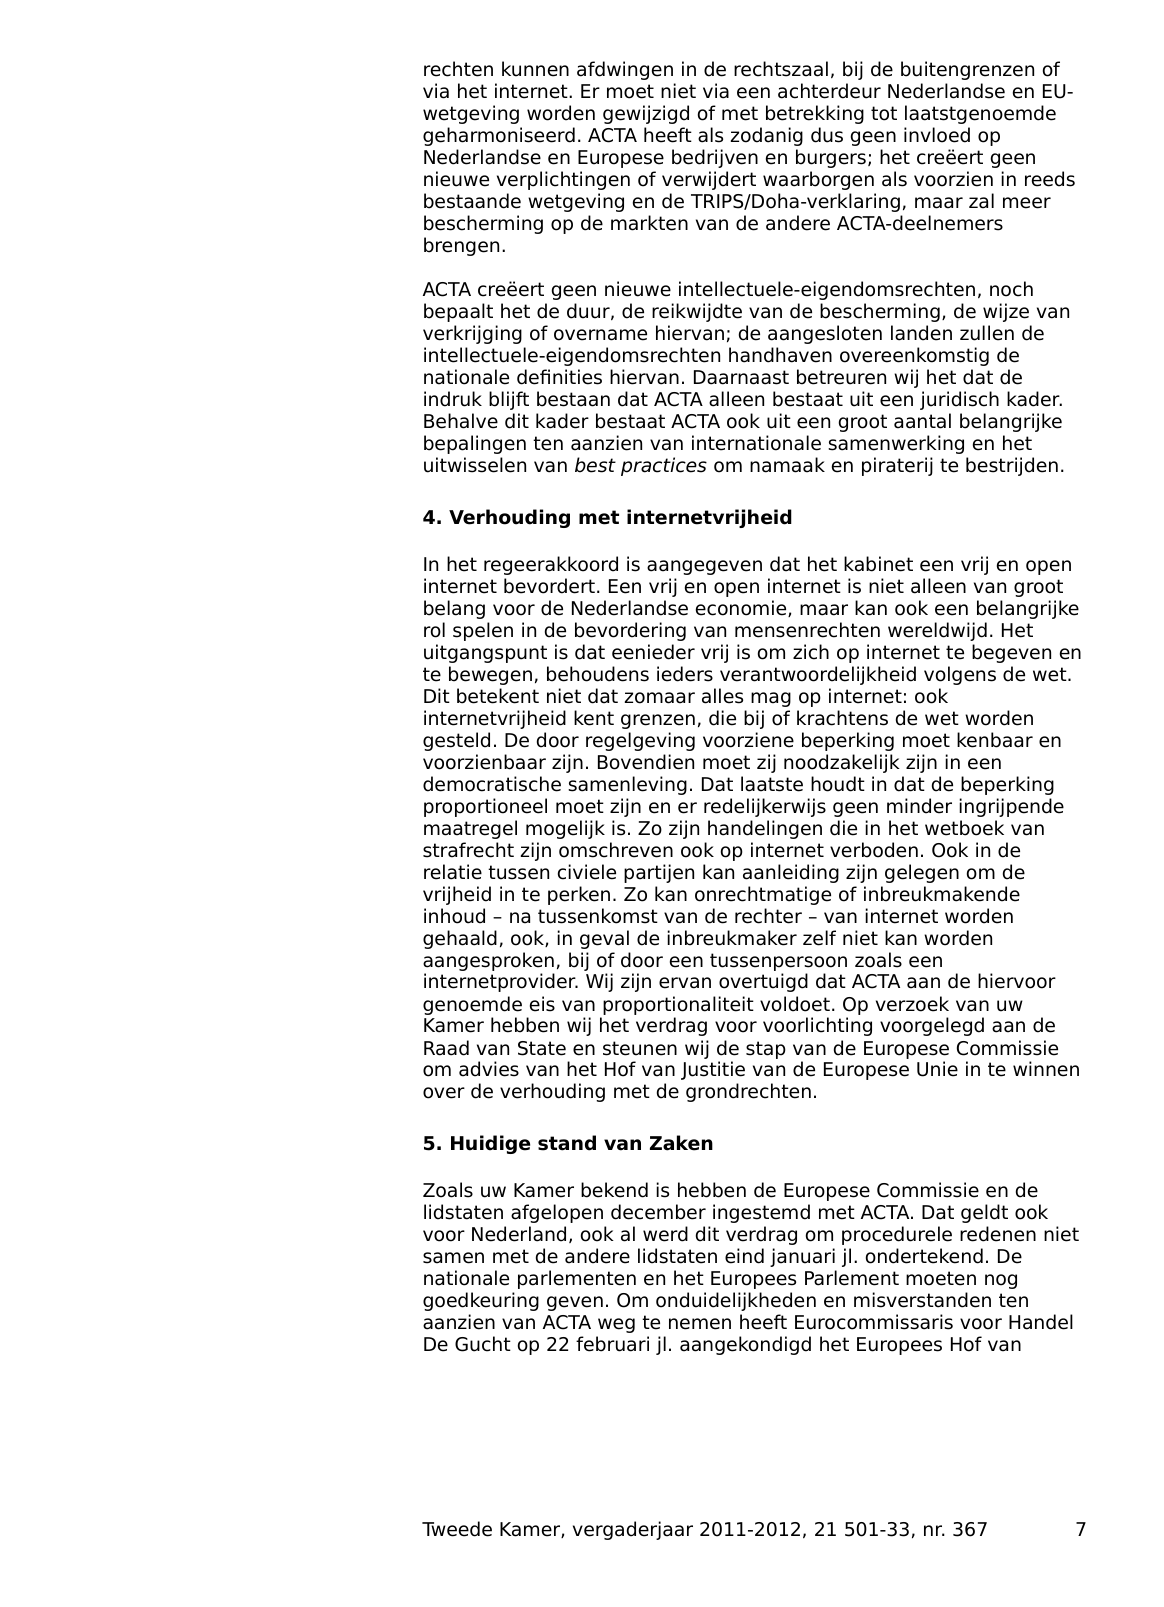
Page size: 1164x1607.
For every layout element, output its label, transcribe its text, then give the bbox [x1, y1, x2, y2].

subtitle 4. Verhouding met internetvrijheid [422, 507, 1087, 529]
text rechten kunnen afdwingen in de rechtszaal, bij de buitengrenzen of via het internet. Er moet niet via een achterdeur Nederlandse en EU-wetgeving worden gewijzigd of met betrekking tot laatstgenoemde geharmoniseerd. ACTA heeft als zodanig dus geen invloed op Nederlandse en Europese bedrijven en burgers; het creëert geen nieuwe verplichtingen of verwijdert waarborgen als voorzien in reeds bestaande wetgeving en de TRIPS/Doha-verklaring, maar zal meer bescherming op de markten van de andere ACTA-deelnemers brengen. [422, 59, 1087, 257]
subtitle 5. Huidige stand van Zaken [422, 1133, 1087, 1155]
text ACTA creëert geen nieuwe intellectuele-eigendomsrechten, noch bepaalt het de duur, de reikwijdte van de bescherming, de wijze van verkrijging of overname hiervan; de aangesloten landen zullen de intellectuele-eigendomsrechten handhaven overeenkomstig de nationale definities hiervan. Daarnaast betreuren wij het dat de indruk blijft bestaan dat ACTA alleen bestaat uit een juridisch kader. Behalve dit kader bestaat ACTA ook uit een groot aantal belangrijke bepalingen ten aanzien van internationale samenwerking en het uitwisselen van best practices om namaak en piraterij te bestrijden. [422, 279, 1087, 477]
text In het regeerakkoord is aangegeven dat het kabinet een vrij en open internet bevordert. Een vrij en open internet is niet alleen van groot belang voor de Nederlandse economie, maar kan ook een belangrijke rol spelen in de bevordering van mensenrechten wereldwijd. Het uitgangspunt is dat eenieder vrij is om zich op internet te begeven en te bewegen, behoudens ieders verantwoordelijkheid volgens de wet. Dit betekent niet dat zomaar alles mag op internet: ook internetvrijheid kent grenzen, die bij of krachtens de wet worden gesteld. De door regelgeving voorziene beperking moet kenbaar en voorzienbaar zijn. Bovendien moet zij noodzakelijk zijn in een democratische samenleving. Dat laatste houdt in dat de beperking proportioneel moet zijn en er redelijkerwijs geen minder ingrijpende maatregel mogelijk is. Zo zijn handelingen die in het wetboek van strafrecht zijn omschreven ook op internet verboden. Ook in de relatie tussen civiele partijen kan aanleiding zijn gelegen om de vrijheid in te perken. Zo kan onrechtmatige of inbreukmakende inhoud – na tussenkomst van de rechter – van internet worden gehaald, ook, in geval de inbreukmaker zelf niet kan worden aangesproken, bij of door een tussenpersoon zoals een internetprovider. Wij zijn ervan overtuigd dat ACTA aan de hiervoor genoemde eis van proportionaliteit voldoet. Op verzoek van uw Kamer hebben wij het verdrag voor voorlichting voorgelegd aan de Raad van State en steunen wij de stap van de Europese Commissie om advies van het Hof van Justitie van de Europese Unie in te winnen over de verhouding met de grondrechten. [422, 554, 1087, 1103]
text Zoals uw Kamer bekend is hebben de Europese Commissie en de lidstaten afgelopen december ingestemd met ACTA. Dat geldt ook voor Nederland, ook al werd dit verdrag om procedurele redenen niet samen met de andere lidstaten eind januari jl. ondertekend. De nationale parlementen en het Europees Parlement moeten nog goedkeuring geven. Om onduidelijkheden en misverstanden ten aanzien van ACTA weg te nemen heeft Eurocommissaris voor Handel De Gucht op 22 februari jl. aangekondigd het Europees Hof van [422, 1180, 1087, 1356]
